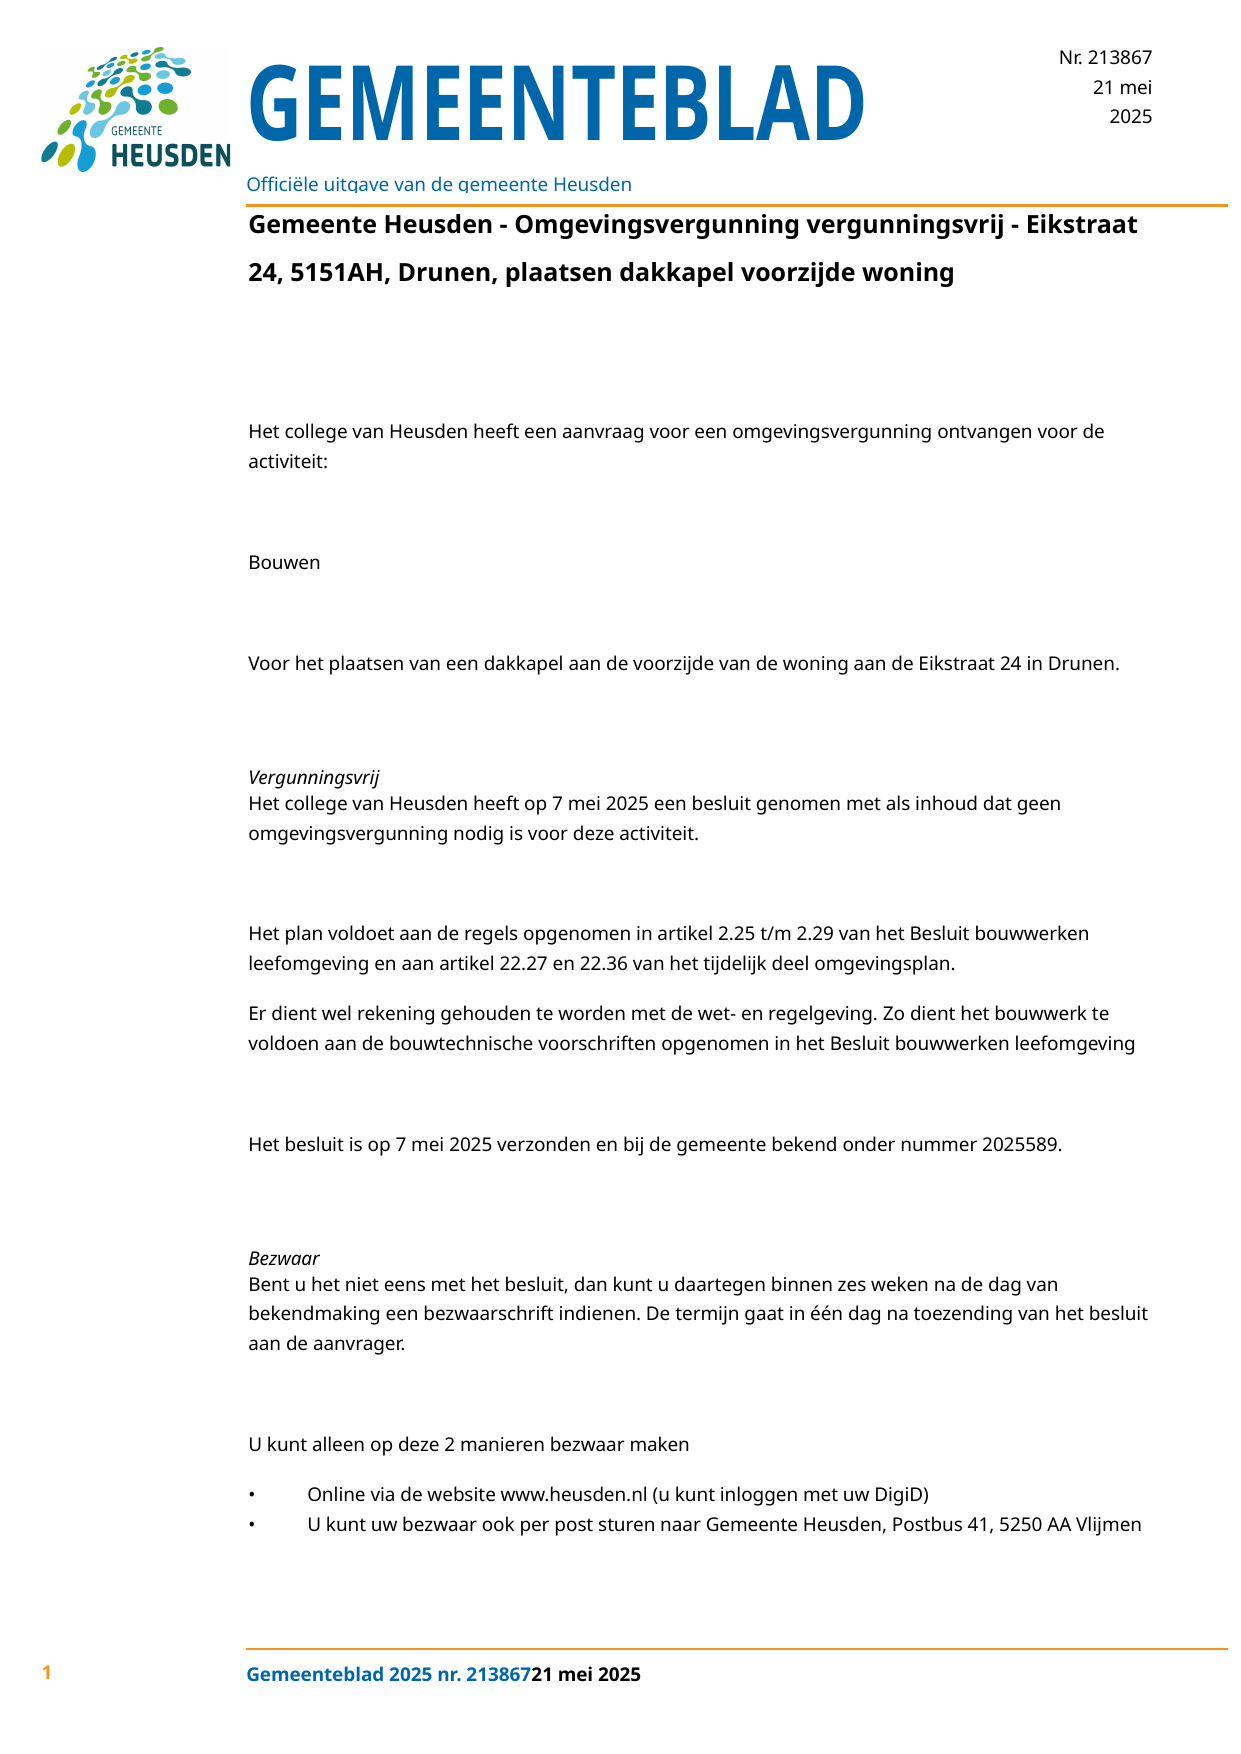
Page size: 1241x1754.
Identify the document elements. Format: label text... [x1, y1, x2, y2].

list U kunt uw bezwaar ook per post sturen naar Gemeente Heusden, Postbus 41, 5250 AA Vlijmen [248, 1511, 1152, 1537]
text Het college van Heusden heeft op 7 mei 2025 een besluit genomen met als inhoud dat geen omgevingsvergunning nodig is voor deze activiteit. [248, 790, 1152, 845]
text Vergunningsvrij [248, 764, 1152, 790]
text Gemeente Heusden - Omgevingsvergunning vergunningsvrij - Eikstraat 24, 5151AH, Drunen, plaatsen dakkapel voorzijde woning [248, 207, 1152, 288]
text Het college van Heusden heeft een aanvraag voor een omgevingsvergunning ontvangen voor de activiteit: [248, 419, 1152, 474]
text Het besluit is op 7 mei 2025 verzonden en bij de gemeente bekend onder nummer 2025589. [248, 1131, 1152, 1157]
text Er dient wel rekening gehouden te worden met de wet- en regelgeving. Zo dient het bouwwerk te voldoen aan de bouwtechnische voorschriften opgenomen in het Besluit bouwwerken leefomgeving [248, 1001, 1152, 1056]
text Voor het plaatsen van een dakkapel aan de voorzijde van de woning aan de Eikstraat 24 in Drunen. [248, 650, 1152, 676]
list Online via de website www.heusden.nl (u kunt inloggen met uw DigiD) [248, 1481, 1152, 1507]
picture [41, 47, 231, 172]
text U kunt alleen op deze 2 manieren bezwaar maken [248, 1431, 1152, 1457]
text Het plan voldoet aan de regels opgenomen in artikel 2.25 t/m 2.29 van het Besluit bouwwerken leefomgeving en aan artikel 22.27 en 22.36 van het tijdelijk deel omgevingsplan. [248, 921, 1152, 976]
text Bent u het niet eens met het besluit, dan kunt u daartegen binnen zes weken na de dag van bekendmaking een bezwaarschrift indienen. De termijn gaat in één dag na toezending van het besluit aan de aanvrager. [248, 1271, 1152, 1356]
text Bouwen [248, 549, 1152, 575]
text Bezwaar [248, 1245, 1152, 1271]
